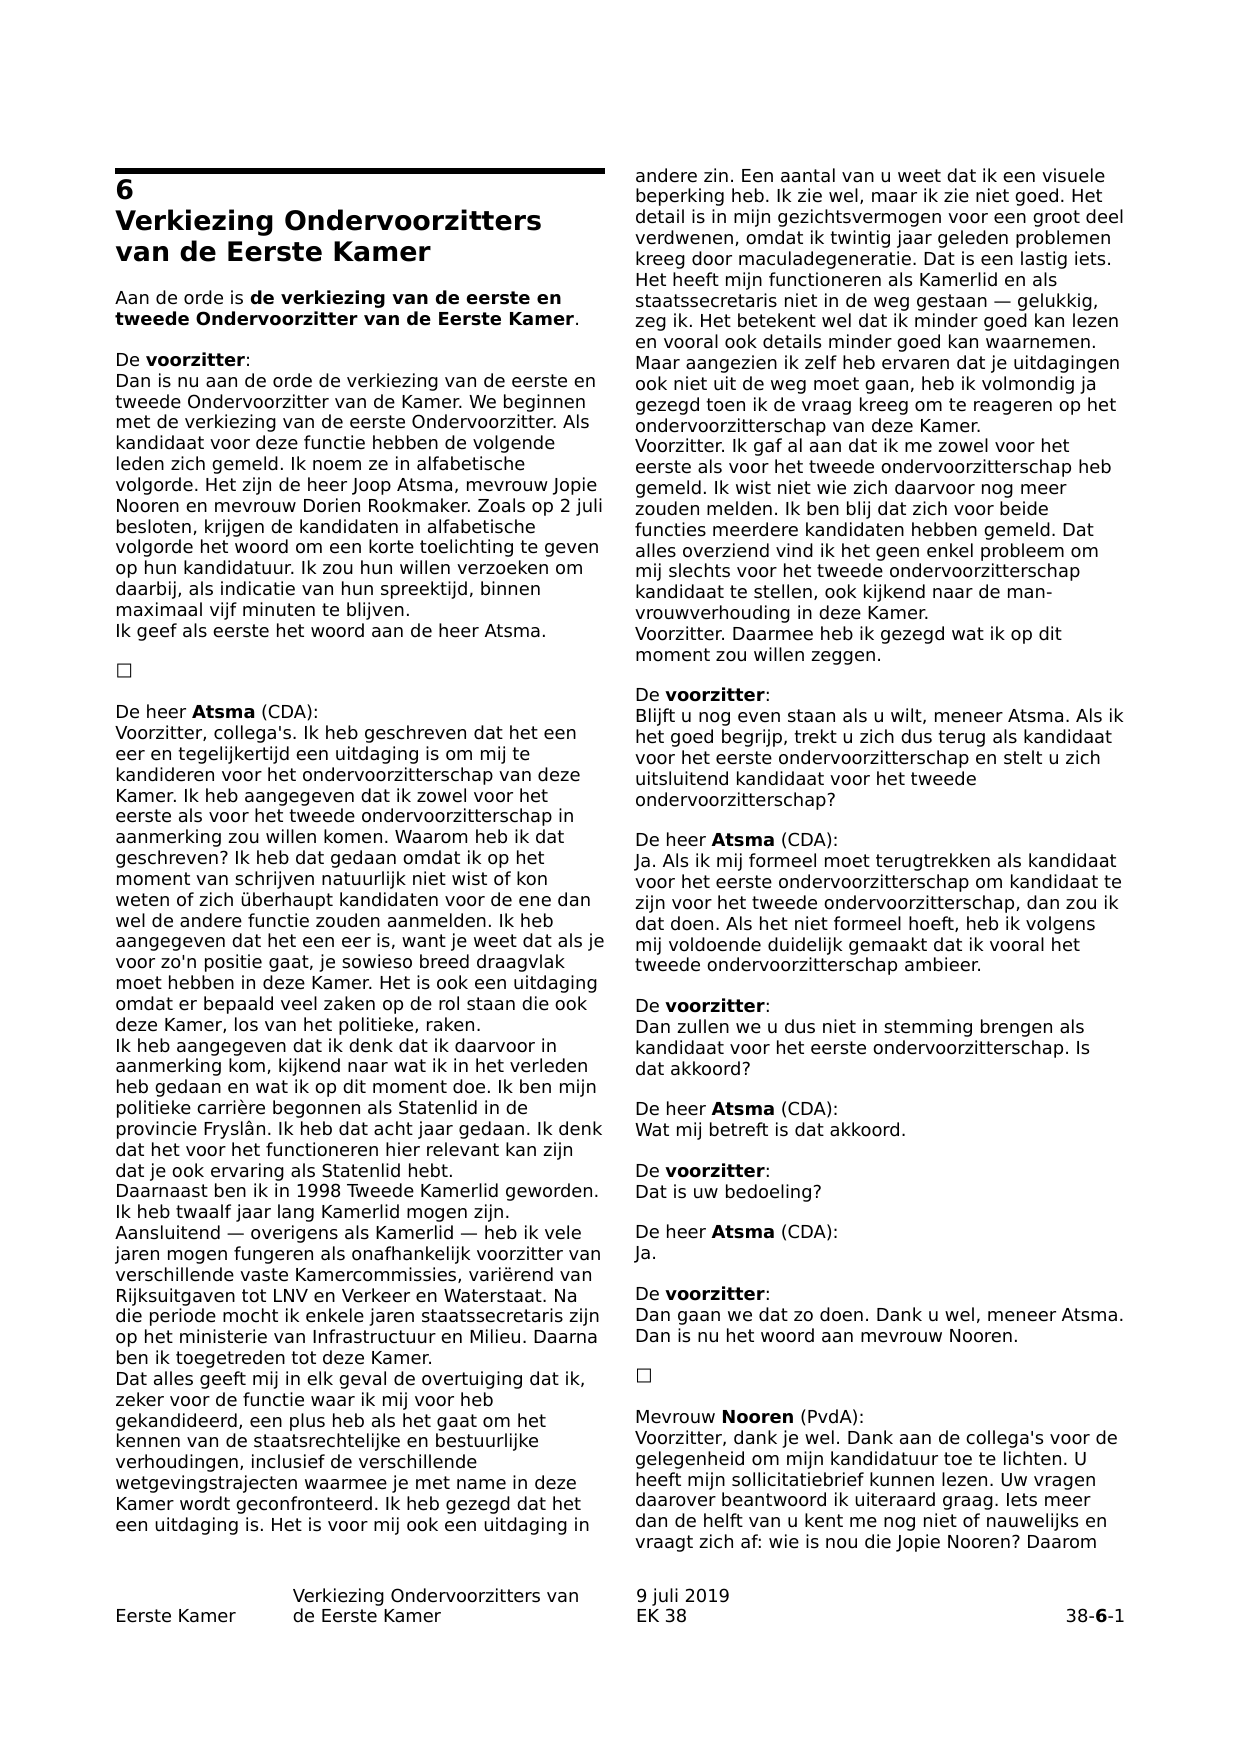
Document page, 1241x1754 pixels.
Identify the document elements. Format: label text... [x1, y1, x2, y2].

text De voorzitter: [635, 1161, 1125, 1181]
title 6 Verkiezing Ondervoorzitters van de Eerste Kamer [115, 174, 605, 268]
text andere zin. Een aantal van u weet dat ik een visuele beperking heb. Ik zie wel, maar ik zie niet goed. Het detail is in mijn gezichtsvermogen voor een groot deel verdwenen, omdat ik twintig jaar geleden problemen kreeg door maculadegeneratie. Dat is een lastig iets. Het heeft mijn functioneren als Kamerlid en als staatssecretaris niet in de weg gestaan — gelukkig, zeg ik. Het betekent wel dat ik minder goed kan lezen en vooral ook details minder goed kan waarnemen. Maar aangezien ik zelf heb ervaren dat je uitdagingen ook niet uit de weg moet gaan, heb ik volmondig ja gezegd toen ik de vraag kreeg om te reageren op het ondervoorzitterschap van deze Kamer. [635, 165, 1125, 436]
text Dat is uw bedoeling? [635, 1181, 1125, 1202]
text Voorzitter. Daarmee heb ik gezegd wat ik op dit moment zou willen zeggen. [635, 624, 1125, 665]
text Dan zullen we u dus niet in stemming brengen als kandidaat voor het eerste ondervoorzitterschap. Is dat akkoord? [635, 1017, 1125, 1079]
text Dat alles geeft mij in elk geval de overtuiging dat ik, zeker voor de functie waar ik mij voor heb gekandideerd, een plus heb als het gaat om het kennen van de staatsrechtelijke en bestuurlijke verhoudingen, inclusief de verschillende wetgevingstrajecten waarmee je met name in deze Kamer wordt geconfronteerd. Ik heb gezegd dat het een uitdaging is. Het is voor mij ook een uitdaging in [115, 1369, 605, 1535]
text Ik heb aangegeven dat ik denk dat ik daarvoor in aanmerking kom, kijkend naar wat ik in het verleden heb gedaan en wat ik op dit moment doe. Ik ben mijn politieke carrière begonnen als Statenlid in de provincie Fryslân. Ik heb dat acht jaar gedaan. Ik denk dat het voor het functioneren hier relevant kan zijn dat je ook ervaring als Statenlid hebt. [115, 1035, 605, 1181]
text ⬜ [115, 661, 605, 682]
text De heer Atsma (CDA): [635, 1222, 1125, 1243]
text Ja. Als ik mij formeel moet terugtrekken als kandidaat voor het eerste ondervoorzitterschap om kandidaat te zijn voor het tweede ondervoorzitterschap, dan zou ik dat doen. Als het niet formeel hoeft, heb ik volgens mij voldoende duidelijk gemaakt dat ik vooral het tweede ondervoorzitterschap ambieer. [635, 851, 1125, 976]
text Wat mij betreft is dat akkoord. [635, 1120, 1125, 1141]
text De voorzitter: [635, 685, 1125, 706]
text Daarnaast ben ik in 1998 Tweede Kamerlid geworden. Ik heb twaalf jaar lang Kamerlid mogen zijn. Aansluitend — overigens als Kamerlid — heb ik vele jaren mogen fungeren als onafhankelijk voorzitter van verschillende vaste Kamercommissies, variërend van Rijksuitgaven tot LNV en Verkeer en Waterstaat. Na die periode mocht ik enkele jaren staatssecretaris zijn op het ministerie van Infrastructuur en Milieu. Daarna ben ik toegetreden tot deze Kamer. [115, 1181, 605, 1369]
text De heer Atsma (CDA): [115, 702, 605, 723]
text De voorzitter: [635, 996, 1125, 1017]
text Voorzitter, dank je wel. Dank aan de collega's voor de gelegenheid om mijn kandidatuur toe te lichten. U heeft mijn sollicitatiebrief kunnen lezen. Uw vragen daarover beantwoord ik uiteraard graag. Iets meer dan de helft van u kent me nog niet of nauwelijks en vraagt zich af: wie is nou die Jopie Nooren? Daarom [635, 1428, 1125, 1553]
text Dan is nu aan de orde de verkiezing van de eerste en tweede Ondervoorzitter van de Kamer. We beginnen met de verkiezing van de eerste Ondervoorzitter. Als kandidaat voor deze functie hebben de volgende leden zich gemeld. Ik noem ze in alfabetische volgorde. Het zijn de heer Joop Atsma, mevrouw Jopie Nooren en mevrouw Dorien Rookmaker. Zoals op 2 juli besloten, krijgen de kandidaten in alfabetische volgorde het woord om een korte toelichting te geven op hun kandidatuur. Ik zou hun willen verzoeken om daarbij, als indicatie van hun spreektijd, binnen maximaal vijf minuten te blijven. [115, 371, 605, 621]
text De heer Atsma (CDA): [635, 1099, 1125, 1120]
text Ik geef als eerste het woord aan de heer Atsma. [115, 621, 605, 641]
text Mevrouw Nooren (PvdA): [635, 1407, 1125, 1428]
text Aan de orde is de verkiezing van de eerste en tweede Ondervoorzitter van de Eerste Kamer. [115, 288, 605, 330]
text Voorzitter, collega's. Ik heb geschreven dat het een eer en tegelijkertijd een uitdaging is om mij te kandideren voor het ondervoorzitterschap van deze Kamer. Ik heb aangegeven dat ik zowel voor het eerste als voor het tweede ondervoorzitterschap in aanmerking zou willen komen. Waarom heb ik dat geschreven? Ik heb dat gedaan omdat ik op het moment van schrijven natuurlijk niet wist of kon weten of zich überhaupt kandidaten voor de ene dan wel de andere functie zouden aanmelden. Ik heb aangegeven dat het een eer is, want je weet dat als je voor zo'n positie gaat, je sowieso breed draagvlak moet hebben in deze Kamer. Het is ook een uitdaging omdat er bepaald veel zaken op de rol staan die ook deze Kamer, los van het politieke, raken. [115, 723, 605, 1035]
text De voorzitter: [115, 350, 605, 371]
text ⬜ [635, 1366, 1125, 1387]
text Blijft u nog even staan als u wilt, meneer Atsma. Als ik het goed begrijp, trekt u zich dus terug als kandidaat voor het eerste ondervoorzitterschap en stelt u zich uitsluitend kandidaat voor het tweede ondervoorzitterschap? [635, 706, 1125, 810]
text De heer Atsma (CDA): [635, 830, 1125, 851]
text Ja. [635, 1243, 1125, 1264]
text Dan gaan we dat zo doen. Dank u wel, meneer Atsma. Dan is nu het woord aan mevrouw Nooren. [635, 1304, 1125, 1346]
text Voorzitter. Ik gaf al aan dat ik me zowel voor het eerste als voor het tweede ondervoorzitterschap heb gemeld. Ik wist niet wie zich daarvoor nog meer zouden melden. Ik ben blij dat zich voor beide functies meerdere kandidaten hebben gemeld. Dat alles overziend vind ik het geen enkel probleem om mij slechts voor het tweede ondervoorzitterschap kandidaat te stellen, ook kijkend naar de man-vrouwverhouding in deze Kamer. [635, 436, 1125, 624]
text De voorzitter: [635, 1284, 1125, 1304]
